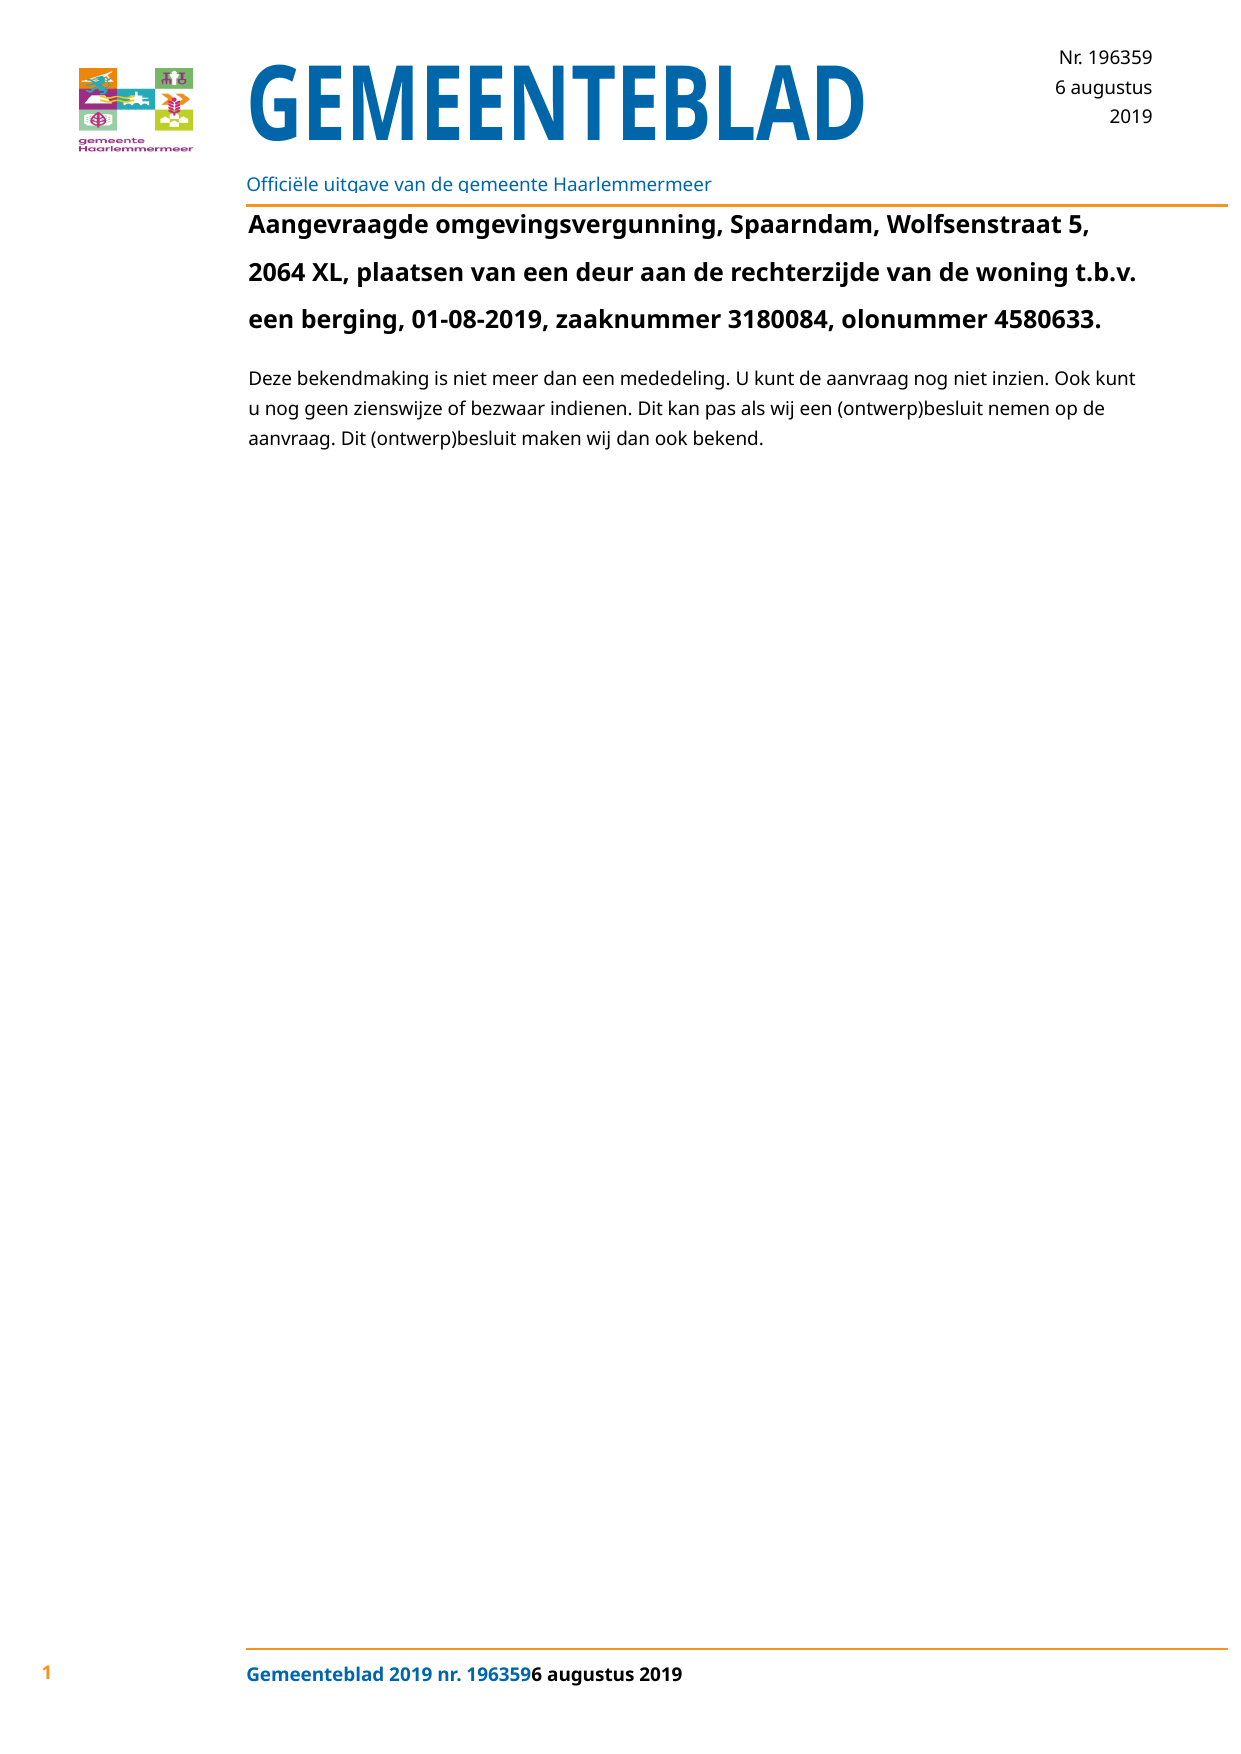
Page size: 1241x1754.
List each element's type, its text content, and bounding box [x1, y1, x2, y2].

picture [41, 47, 231, 172]
text Deze bekendmaking is niet meer dan een mededeling. U kunt de aanvraag nog niet inzien. Ook kunt u nog geen zienswijze of bezwaar indienen. Dit kan pas als wij een (ontwerp)besluit nemen op de aanvraag. Dit (ontwerp)besluit maken wij dan ook bekend. [248, 366, 1152, 450]
text Aangevraagde omgevingsvergunning, Spaarndam, Wolfsenstraat 5, 2064 XL, plaatsen van een deur aan de rechterzijde van de woning t.b.v. een berging, 01-08-2019, zaaknummer 3180084, olonummer 4580633. [248, 207, 1152, 336]
